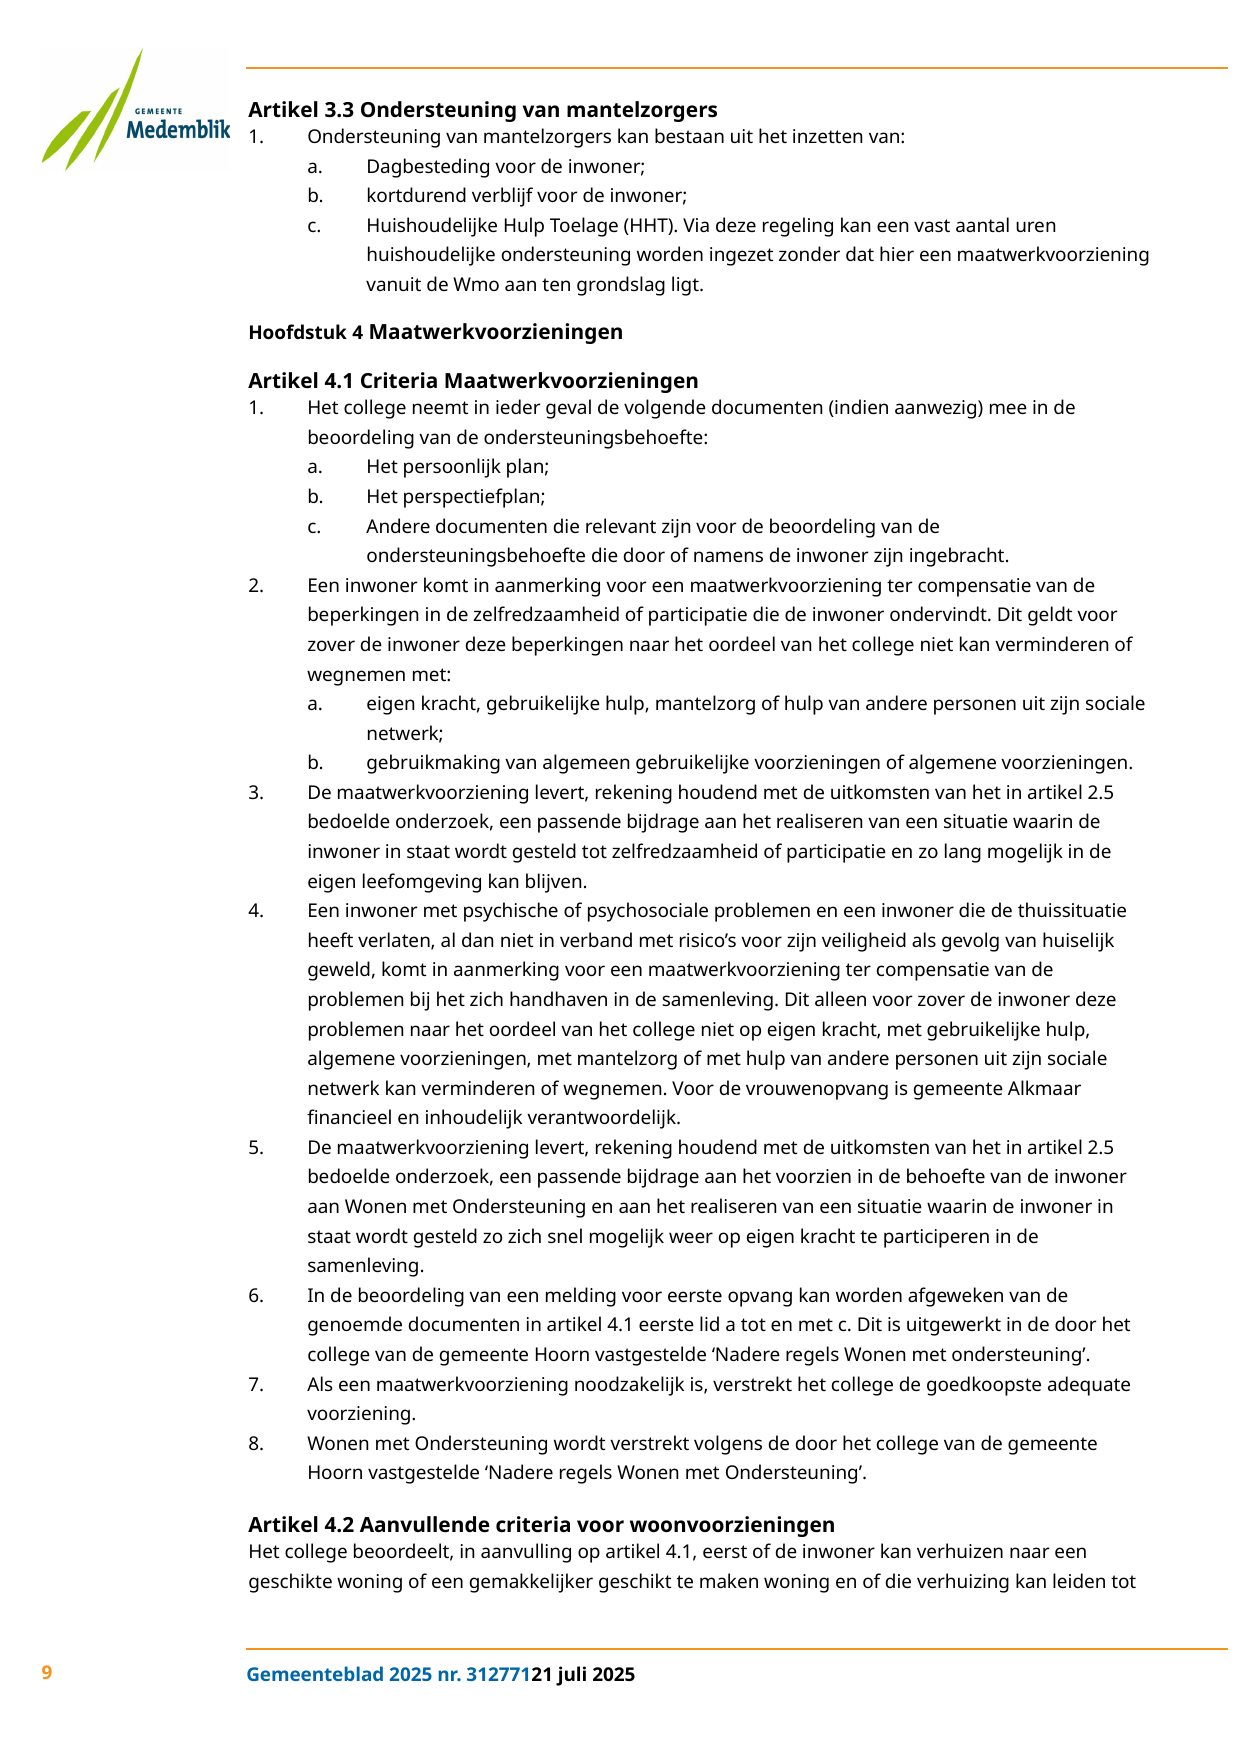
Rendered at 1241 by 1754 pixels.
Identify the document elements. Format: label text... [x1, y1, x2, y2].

list In de beoordeling van een melding voor eerste opvang kan worden afgeweken van de genoemde documenten in artikel 4.1 eerste lid a tot en met c. Dit is uitgewerkt in de door het college van de gemeente Hoorn vastgestelde ‘Nadere regels Wonen met ondersteuning’. [248, 1282, 1152, 1367]
list Andere documenten die relevant zijn voor de beoordeling van de ondersteuningsbehoefte die door of namens de inwoner zijn ingebracht. [307, 513, 1152, 568]
list Dagbesteding voor de inwoner; [307, 153, 1152, 178]
text Het college beoordeelt, in aanvulling op artikel 4.1, eerst of de inwoner kan verhuizen naar een geschikte woning of een gemakkelijker geschikt te maken woning en of die verhuizing kan leiden tot [248, 1538, 1152, 1594]
list Het perspectiefplan; [307, 483, 1152, 509]
list Ondersteuning van mantelzorgers kan bestaan uit het inzetten van: [248, 123, 1152, 149]
list eigen kracht, gebruikelijke hulp, mantelzorg of hulp van andere personen uit zijn sociale netwerk; [307, 690, 1152, 746]
list Als een maatwerkvoorziening noodzakelijk is, verstrekt het college de goedkoopste adequate voorziening. [248, 1371, 1152, 1426]
text Artikel 3.3 Ondersteuning van mantelzorgers [248, 95, 1152, 123]
list Wonen met Ondersteuning wordt verstrekt volgens de door het college van de gemeente Hoorn vastgestelde ‘Nadere regels Wonen met Ondersteuning’. [248, 1430, 1152, 1485]
list Huishoudelijke Hulp Toelage (HHT). Via deze regeling kan een vast aantal uren huishoudelijke ondersteuning worden ingezet zonder dat hier een maatwerkvoorziening vanuit de Wmo aan ten grondslag ligt. [307, 212, 1152, 297]
text Artikel 4.1 Criteria Maatwerkvoorzieningen [248, 366, 1152, 394]
text Hoofdstuk 4 Maatwerkvoorzieningen [248, 317, 1152, 345]
text Artikel 4.2 Aanvullende criteria voor woonvoorzieningen [248, 1510, 1152, 1538]
list Een inwoner komt in aanmerking voor een maatwerkvoorziening ter compensatie van de beperkingen in de zelfredzaamheid of participatie die de inwoner ondervindt. Dit geldt voor zover de inwoner deze beperkingen naar het oordeel van het college niet kan verminderen of wegnemen met: [248, 572, 1152, 686]
list Het persoonlijk plan; [307, 454, 1152, 479]
list gebruikmaking van algemeen gebruikelijke voorzieningen of algemene voorzieningen. [307, 749, 1152, 775]
picture [41, 47, 231, 172]
list De maatwerkvoorziening levert, rekening houdend met de uitkomsten van het in artikel 2.5 bedoelde onderzoek, een passende bijdrage aan het voorzien in de behoefte van de inwoner aan Wonen met Ondersteuning en aan het realiseren van een situatie waarin de inwoner in staat wordt gesteld zo zich snel mogelijk weer op eigen kracht te participeren in de samenleving. [248, 1134, 1152, 1278]
list Een inwoner met psychische of psychosociale problemen en een inwoner die de thuissituatie heeft verlaten, al dan niet in verband met risico’s voor zijn veiligheid als gevolg van huiselijk geweld, komt in aanmerking voor een maatwerkvoorziening ter compensatie van de problemen bij het zich handhaven in de samenleving. Dit alleen voor zover de inwoner deze problemen naar het oordeel van het college niet op eigen kracht, met gebruikelijke hulp, algemene voorzieningen, met mantelzorg of met hulp van andere personen uit zijn sociale netwerk kan verminderen of wegnemen. Voor de vrouwenopvang is gemeente Alkmaar financieel en inhoudelijk verantwoordelijk. [248, 897, 1152, 1130]
list De maatwerkvoorziening levert, rekening houdend met de uitkomsten van het in artikel 2.5 bedoelde onderzoek, een passende bijdrage aan het realiseren van een situatie waarin de inwoner in staat wordt gesteld tot zelfredzaamheid of participatie en zo lang mogelijk in de eigen leefomgeving kan blijven. [248, 779, 1152, 893]
list kortdurend verblijf voor de inwoner; [307, 182, 1152, 208]
list Het college neemt in ieder geval de volgende documenten (indien aanwezig) mee in de beoordeling van de ondersteuningsbehoefte: [248, 394, 1152, 450]
